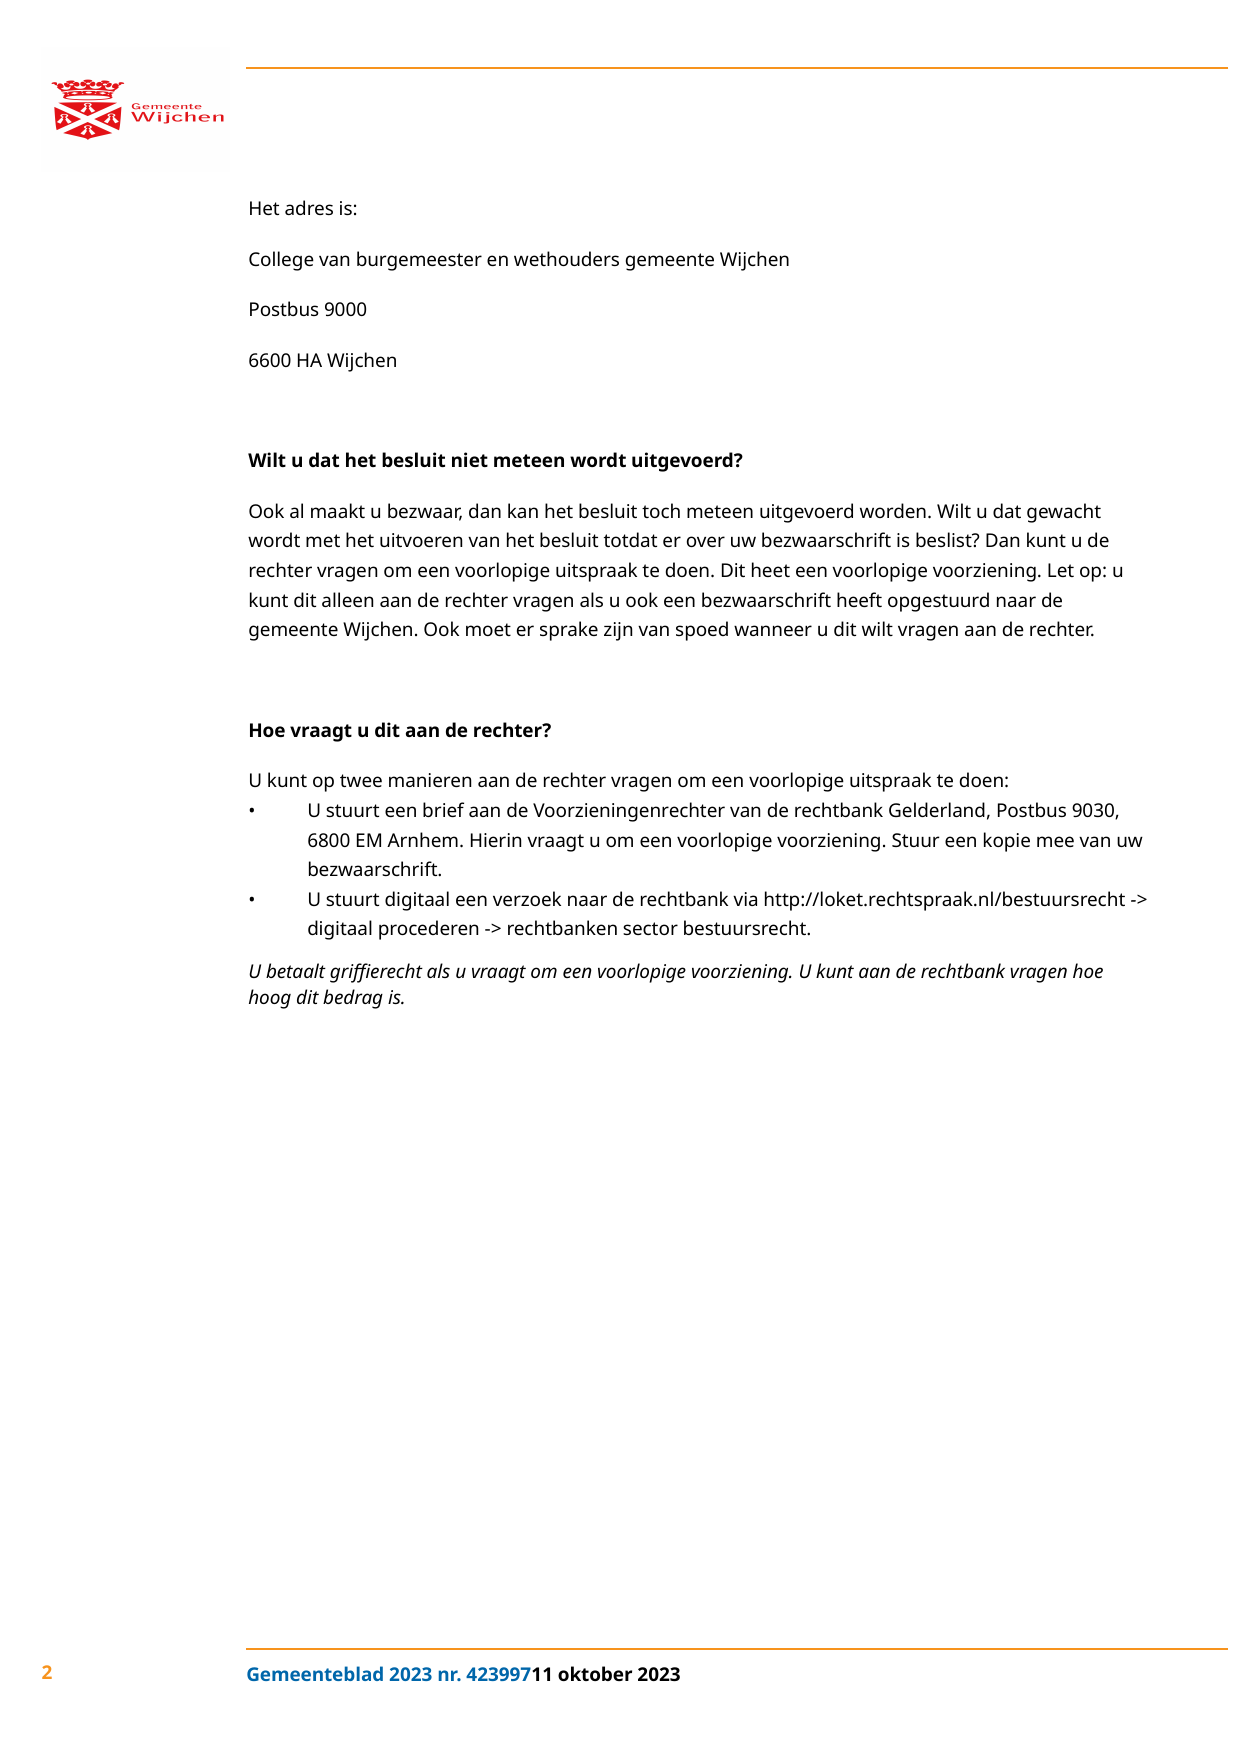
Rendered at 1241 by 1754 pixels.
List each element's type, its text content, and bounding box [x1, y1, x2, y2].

text Het adres is: [248, 196, 1152, 221]
list U stuurt een brief aan de Voorzieningenrechter van de rechtbank Gelderland, Postbus 9030, 6800 EM Arnhem. Hierin vraagt u om een voorlopige voorziening. Stuur een kopie mee van uw bezwaarschrift. [248, 797, 1152, 882]
text U kunt op twee manieren aan de rechter vragen om een voorlopige uitspraak te doen: [248, 768, 1152, 793]
text Wilt u dat het besluit niet meteen wordt uitgevoerd? [248, 448, 1152, 473]
picture [41, 47, 231, 172]
text Hoe vraagt u dit aan de rechter? [248, 717, 1152, 743]
text Ook al maakt u bezwaar, dan kan het besluit toch meteen uitgevoerd worden. Wilt u dat gewacht wordt met het uitvoeren van het besluit totdat er over uw bezwaarschrift is beslist? Dan kunt u de rechter vragen om een voorlopige uitspraak te doen. Dit heet een voorlopige voorziening. Let op: u kunt dit alleen aan de rechter vragen als u ook een bezwaarschrift heeft opgestuurd naar de gemeente Wijchen. Ook moet er sprake zijn van spoed wanneer u dit wilt vragen aan de rechter. [248, 498, 1152, 642]
text U betaalt griffierecht als u vraagt om een voorlopige voorziening. U kunt aan de rechtbank vragen hoe hoog dit bedrag is. [248, 959, 1152, 1010]
text 6600 HA Wijchen [248, 347, 1152, 373]
text Postbus 9000 [248, 296, 1152, 322]
text College van burgemeester en wethouders gemeente Wijchen [248, 246, 1152, 272]
list U stuurt digitaal een verzoek naar de rechtbank via http://loket.rechtspraak.nl/bestuursrecht -> digitaal procederen -> rechtbanken sector bestuursrecht. [248, 886, 1152, 941]
